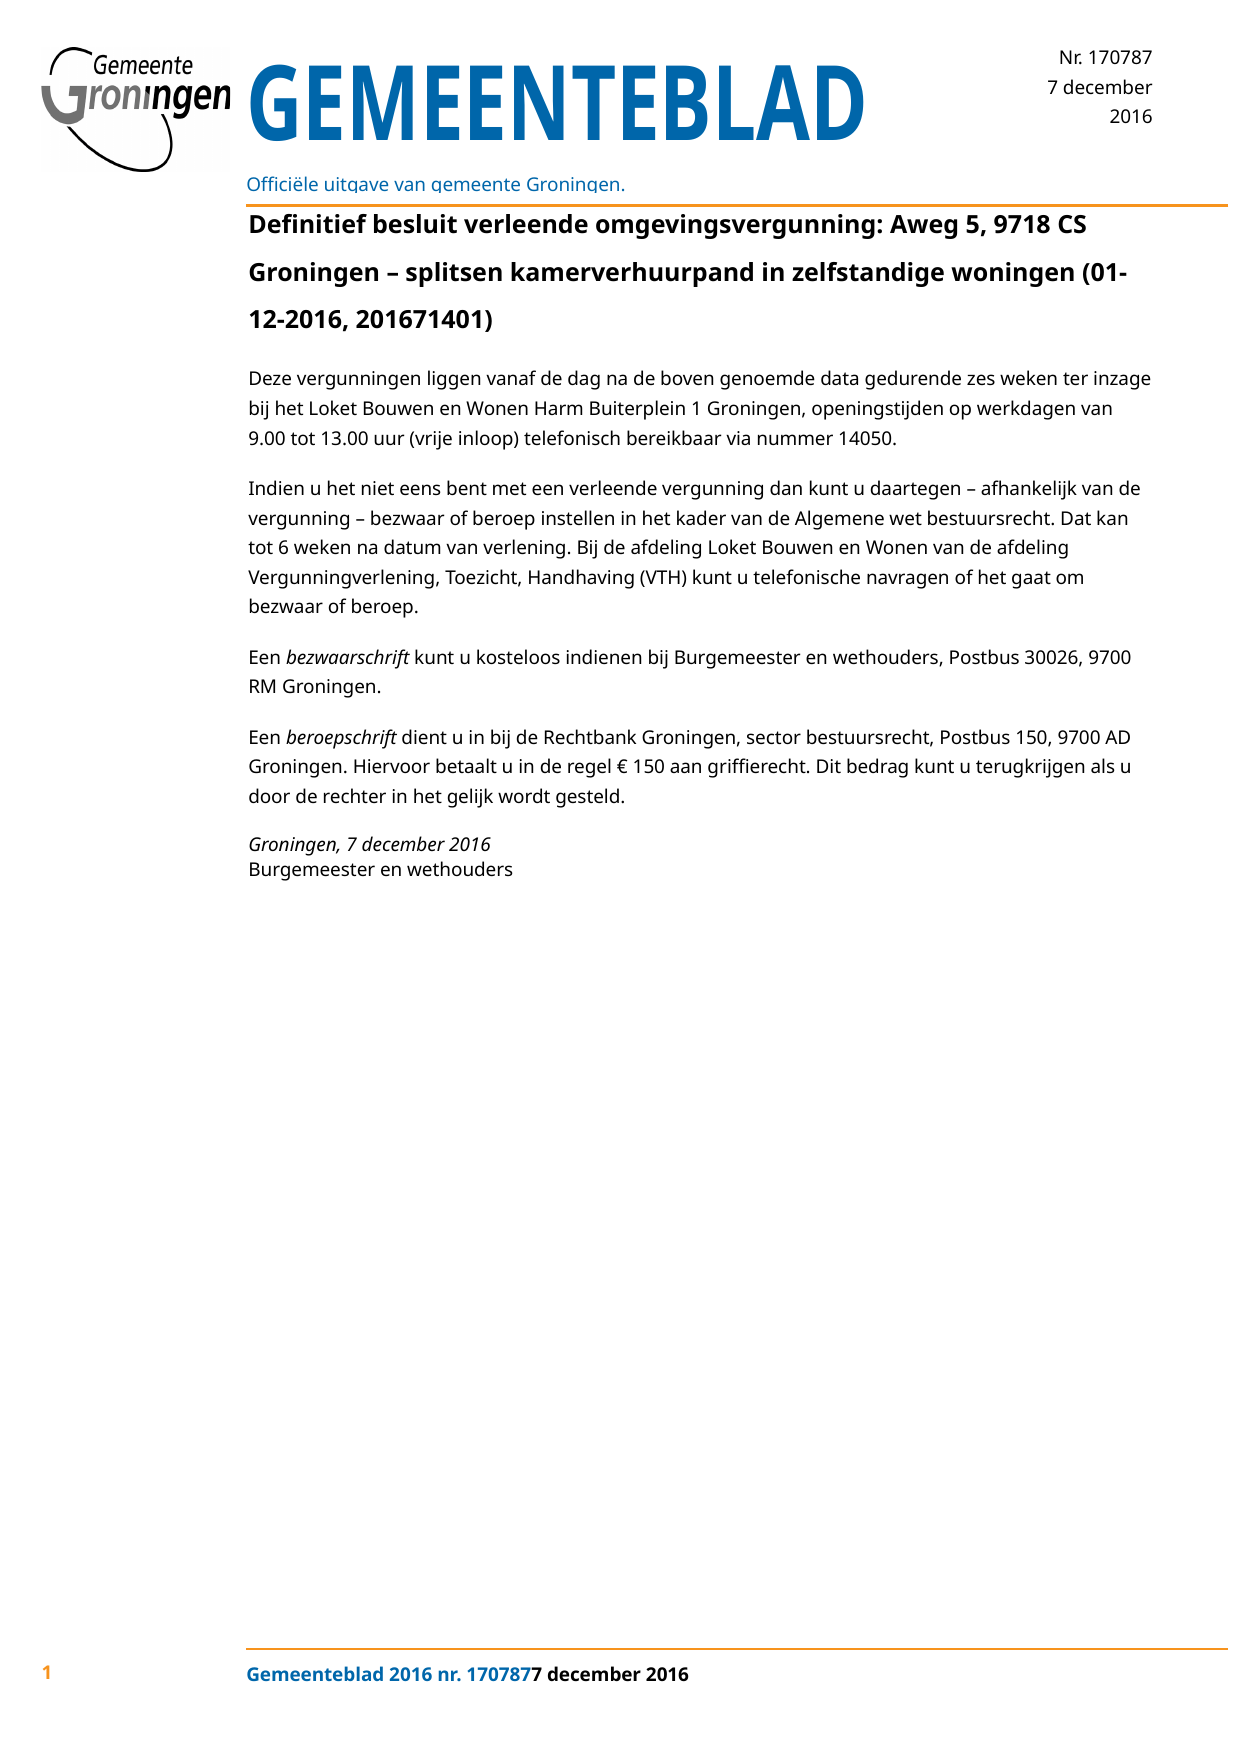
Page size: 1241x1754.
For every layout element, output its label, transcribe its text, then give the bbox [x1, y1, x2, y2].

text Burgemeester en wethouders [248, 857, 1152, 882]
text Een bezwaarschrift kunt u kosteloos indienen bij Burgemeester en wethouders, Postbus 30026, 9700 RM Groningen. [248, 644, 1152, 699]
text Indien u het niet eens bent met een verleende vergunning dan kunt u daartegen – afhankelijk van de vergunning – bezwaar of beroep instellen in het kader van de Algemene wet bestuursrecht. Dat kan tot 6 weken na datum van verlening. Bij de afdeling Loket Bouwen en Wonen van de afdeling Vergunningverlening, Toezicht, Handhaving (VTH) kunt u telefonische navragen of het gaat om bezwaar of beroep. [248, 475, 1152, 619]
text Groningen, 7 december 2016 [248, 831, 1152, 857]
picture [41, 47, 231, 172]
text Een beroepschrift dient u in bij de Rechtbank Groningen, sector bestuursrecht, Postbus 150, 9700 AD Groningen. Hiervoor betaalt u in de regel € 150 aan griffierecht. Dit bedrag kunt u terugkrijgen als u door de rechter in het gelijk wordt gesteld. [248, 724, 1152, 809]
text Definitief besluit verleende omgevingsvergunning: Aweg 5, 9718 CS Groningen – splitsen kamerverhuurpand in zelfstandige woningen (01-12-2016, 201671401) [248, 207, 1152, 336]
text Deze vergunningen liggen vanaf de dag na de boven genoemde data gedurende zes weken ter inzage bij het Loket Bouwen en Wonen Harm Buiterplein 1 Groningen, openingstijden op werkdagen van 9.00 tot 13.00 uur (vrije inloop) telefonisch bereikbaar via nummer 14050. [248, 366, 1152, 450]
